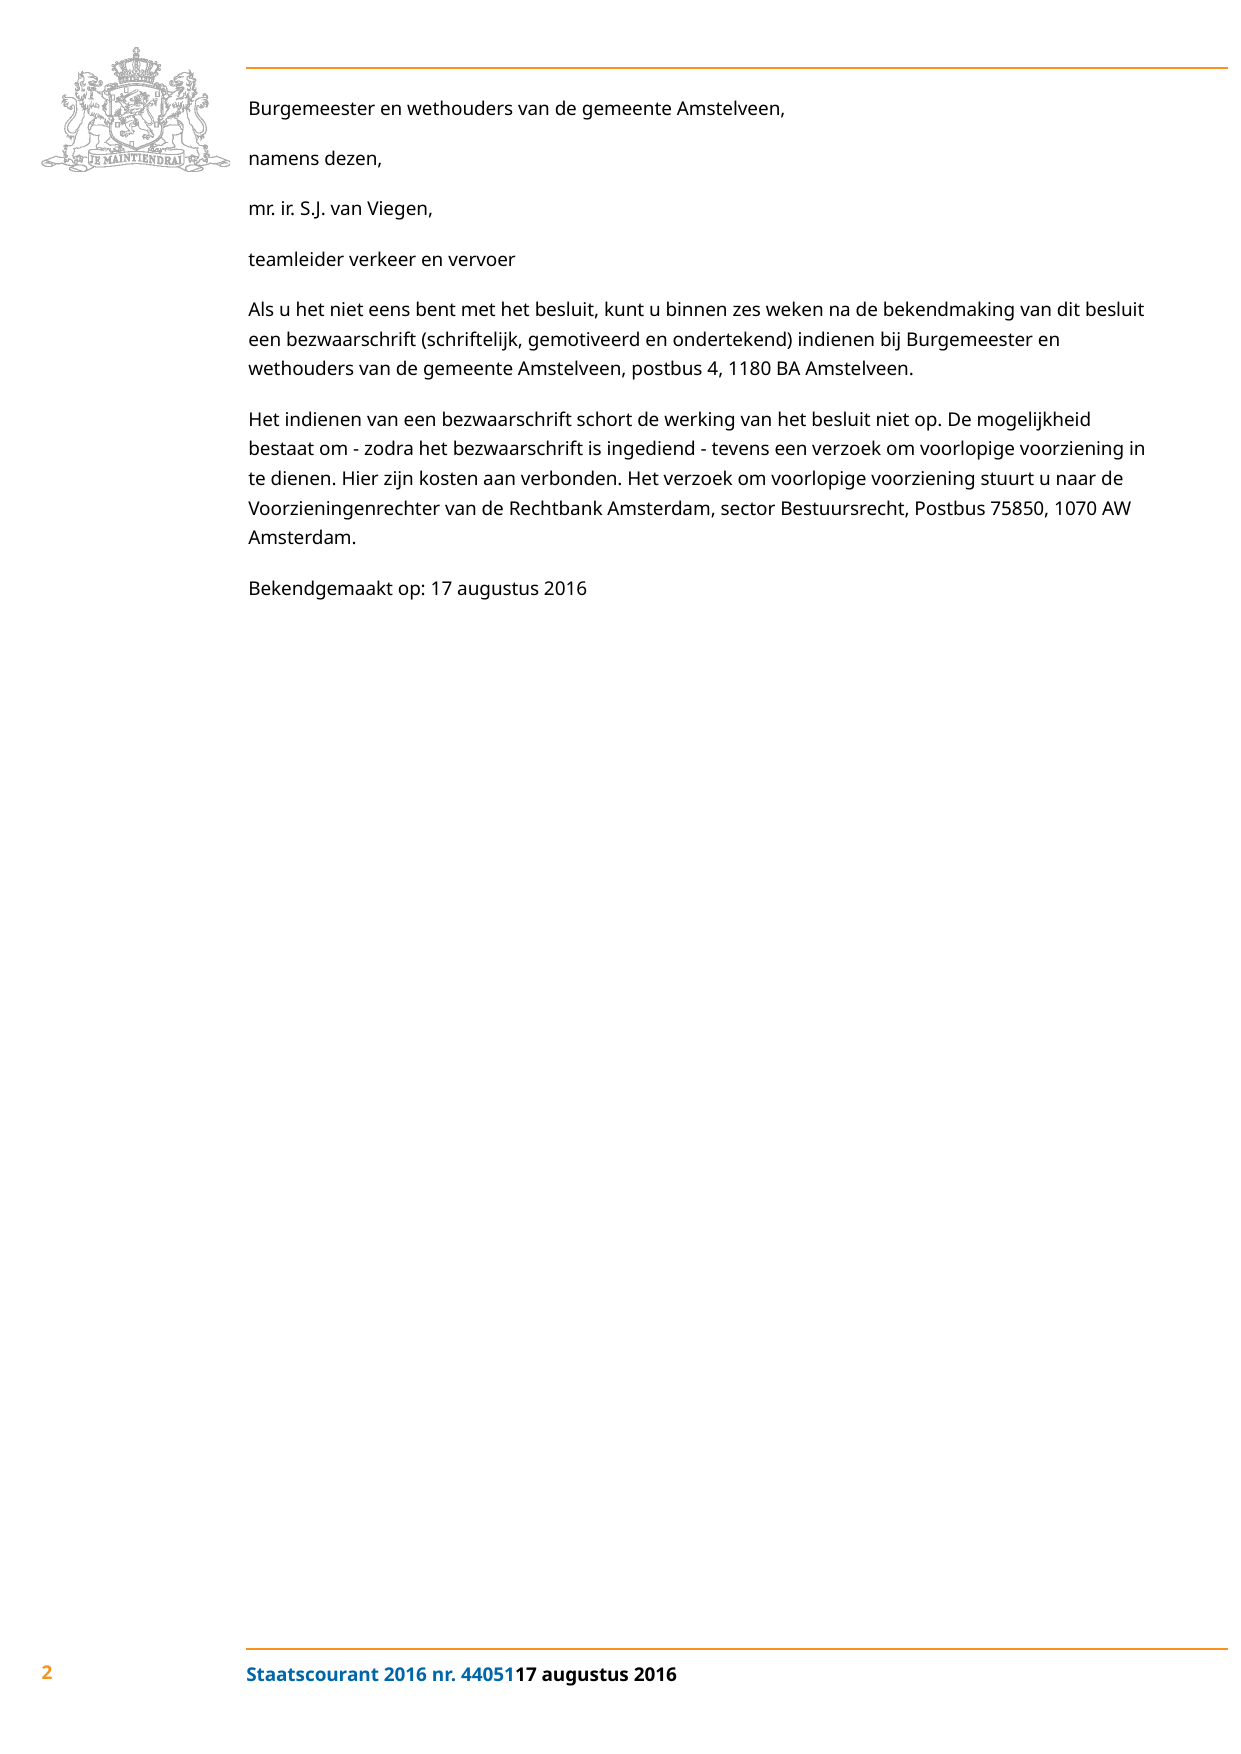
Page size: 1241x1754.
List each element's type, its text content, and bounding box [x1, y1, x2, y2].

text namens dezen, [248, 145, 1152, 171]
text mr. ir. S.J. van Viegen, [248, 196, 1152, 221]
text Het indienen van een bezwaarschrift schort de werking van het besluit niet op. De mogelijkheid bestaat om - zodra het bezwaarschrift is ingediend - tevens een verzoek om voorlopige voorziening in te dienen. Hier zijn kosten aan verbonden. Het verzoek om voorlopige voorziening stuurt u naar de Voorzieningenrechter van de Rechtbank Amsterdam, sector Bestuursrecht, Postbus 75850, 1070 AW Amsterdam. [248, 406, 1152, 550]
text Burgemeester en wethouders van de gemeente Amstelveen, [248, 95, 1152, 121]
text teamleider verkeer en vervoer [248, 246, 1152, 272]
text Als u het niet eens bent met het besluit, kunt u binnen zes weken na de bekendmaking van dit besluit een bezwaarschrift (schriftelijk, gemotiveerd en ondertekend) indienen bij Burgemeester en wethouders van de gemeente Amstelveen, postbus 4, 1180 BA Amstelveen. [248, 296, 1152, 381]
picture [41, 47, 231, 172]
text Bekendgemaakt op: 17 augustus 2016 [248, 575, 1152, 601]
